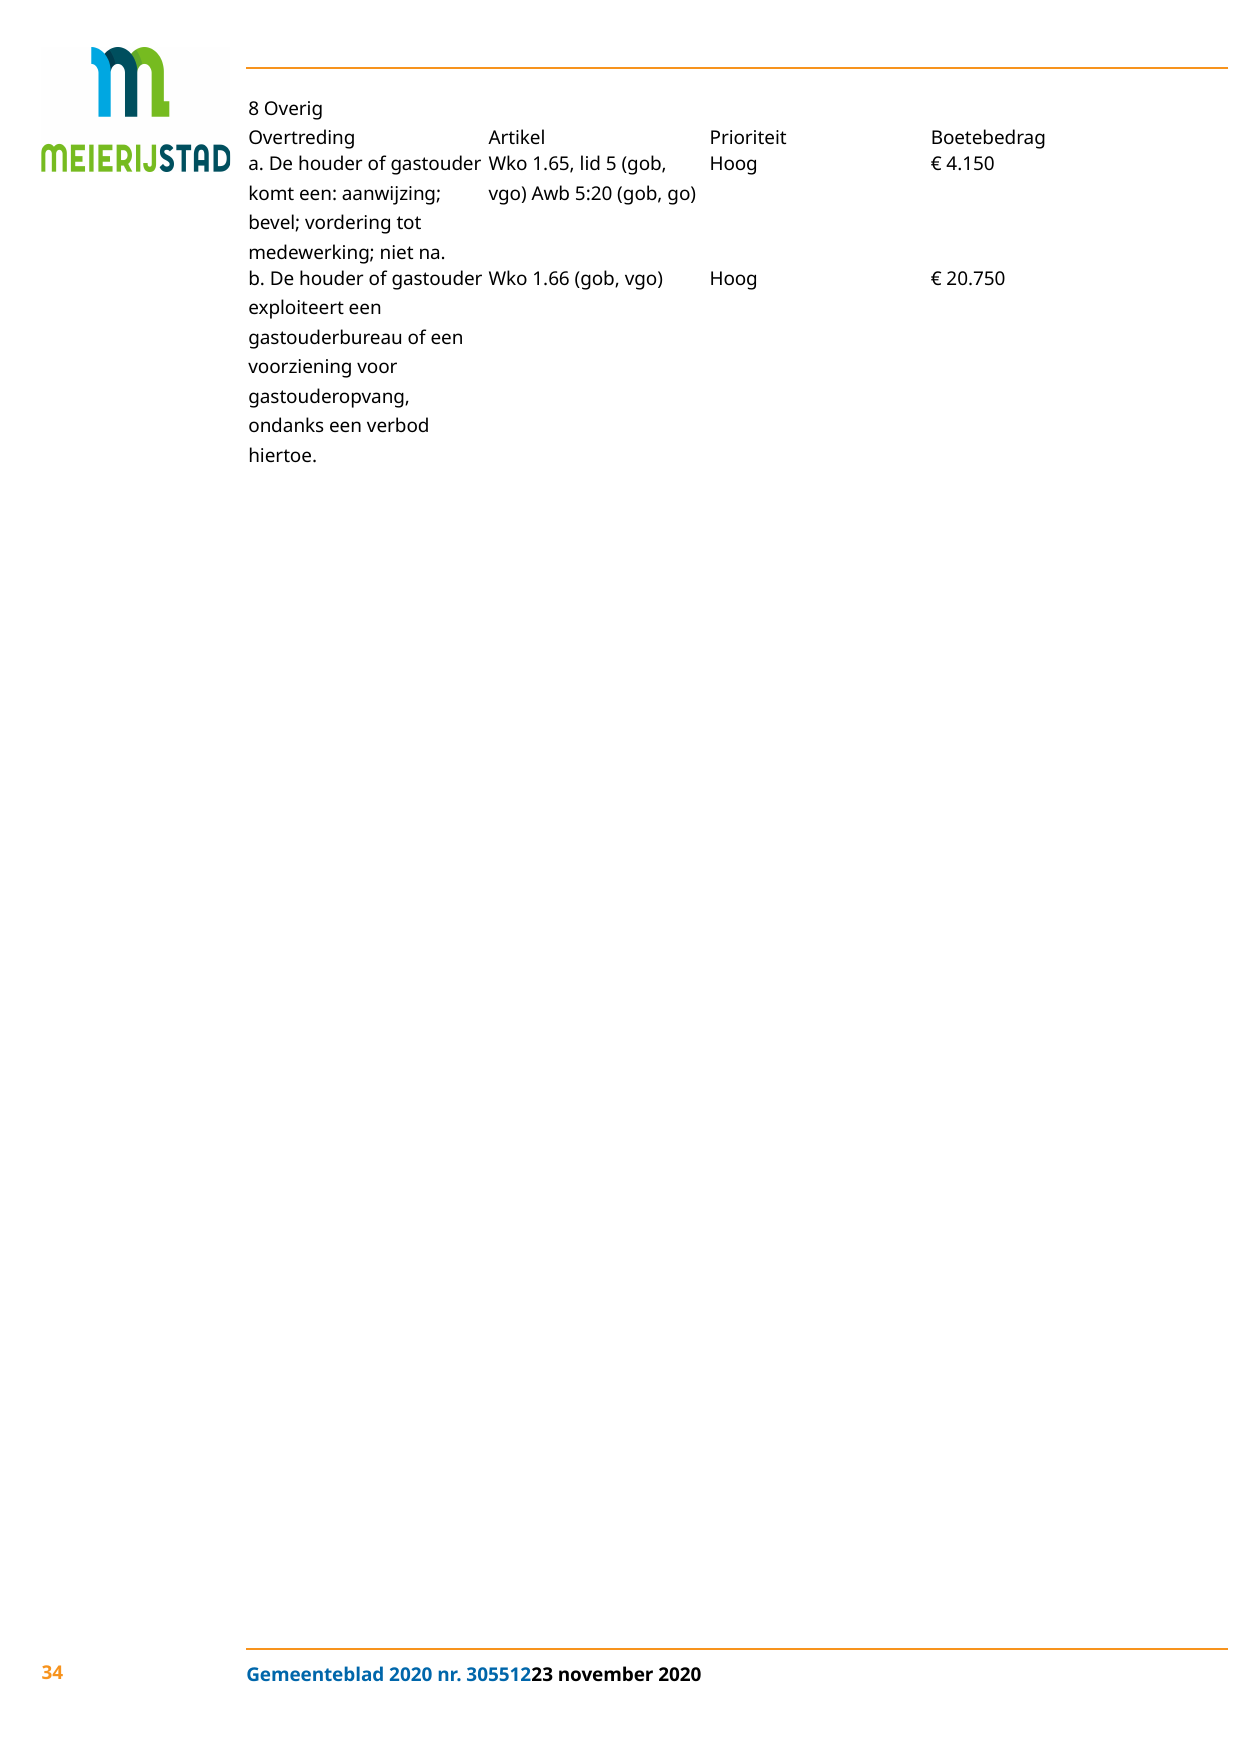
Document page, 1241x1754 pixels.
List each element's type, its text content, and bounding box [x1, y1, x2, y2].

table_cell Wko 1.65, lid 5 (gob, vgo) Awb 5:20 (gob, go) [488, 150, 709, 265]
text 8 Overig [248, 95, 1152, 121]
table_header Artikel [488, 125, 709, 150]
table_header Prioriteit [709, 125, 931, 150]
picture [41, 47, 231, 172]
table_header Overtreding [248, 125, 488, 150]
table_cell € 4.150 [931, 150, 1152, 265]
table_cell Wko 1.66 (gob, vgo) [488, 265, 709, 468]
table_cell € 20.750 [931, 265, 1152, 468]
table_header Boetebedrag [931, 125, 1152, 150]
table_cell Hoog [709, 265, 931, 468]
table_cell b. De houder of gastouder exploiteert een gastouderbureau of een voorziening voor gastouderopvang, ondanks een verbod hiertoe. [248, 265, 488, 468]
table_cell a. De houder of gastouder komt een: aanwijzing; bevel; vordering tot medewerking; niet na. [248, 150, 488, 265]
table_cell Hoog [709, 150, 931, 265]
